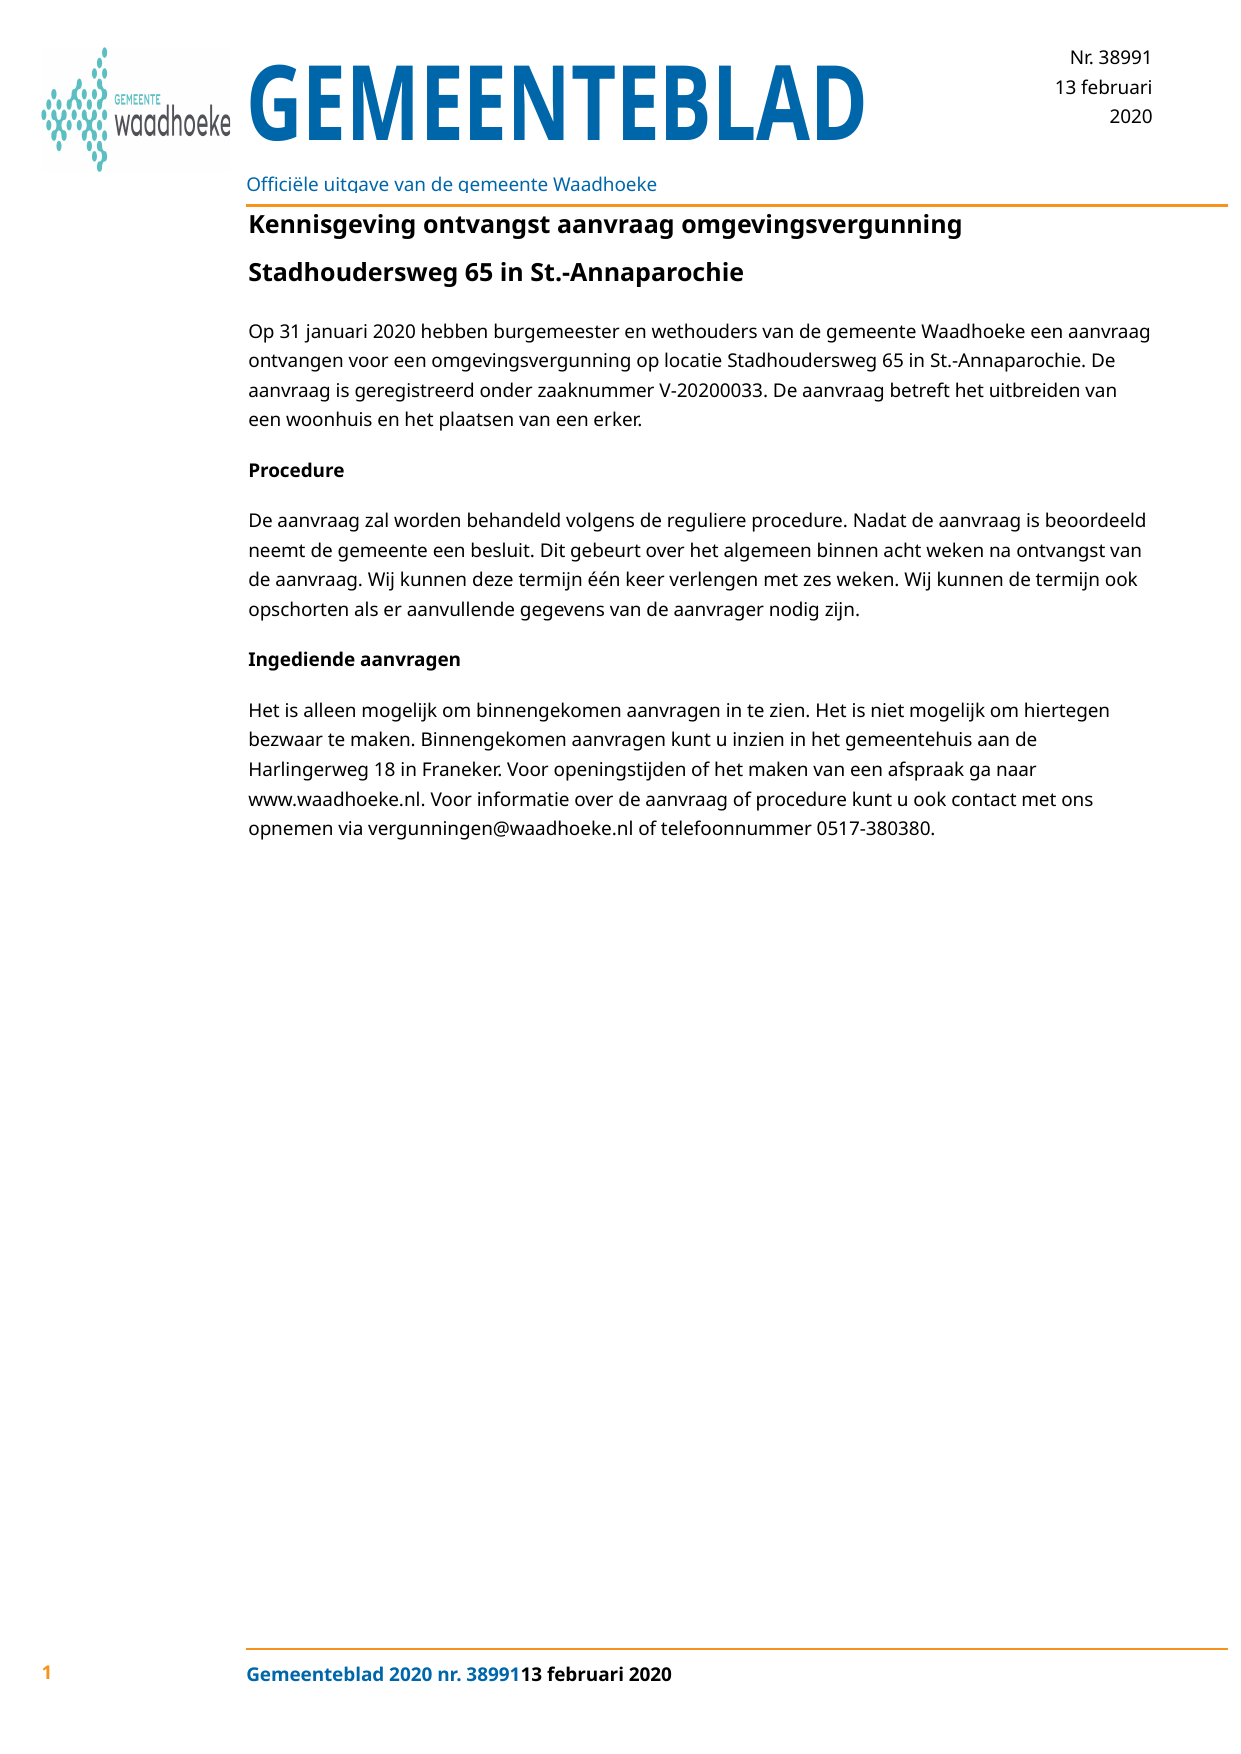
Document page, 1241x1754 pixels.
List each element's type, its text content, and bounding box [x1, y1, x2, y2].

text Ingediende aanvragen [248, 647, 1152, 672]
text De aanvraag zal worden behandeld volgens de reguliere procedure. Nadat de aanvraag is beoordeeld neemt de gemeente een besluit. Dit gebeurt over het algemeen binnen acht weken na ontvangst van de aanvraag. Wij kunnen deze termijn één keer verlengen met zes weken. Wij kunnen de termijn ook opschorten als er aanvullende gegevens van de aanvrager nodig zijn. [248, 507, 1152, 622]
picture [41, 47, 231, 172]
text Het is alleen mogelijk om binnengekomen aanvragen in te zien. Het is niet mogelijk om hiertegen bezwaar te maken. Binnengekomen aanvragen kunt u inzien in het gemeentehuis aan de Harlingerweg 18 in Franeker. Voor openingstijden of het maken van een afspraak ga naar www.waadhoeke.nl. Voor informatie over de aanvraag of procedure kunt u ook contact met ons opnemen via vergunningen@waadhoeke.nl of telefoonnummer 0517-380380. [248, 697, 1152, 841]
text Kennisgeving ontvangst aanvraag omgevingsvergunning Stadhoudersweg 65 in St.-Annaparochie [248, 207, 1152, 288]
text Op 31 januari 2020 hebben burgemeester en wethouders van de gemeente Waadhoeke een aanvraag ontvangen voor een omgevingsvergunning op locatie Stadhoudersweg 65 in St.-Annaparochie. De aanvraag is geregistreerd onder zaaknummer V-20200033. De aanvraag betreft het uitbreiden van een woonhuis en het plaatsen van een erker. [248, 318, 1152, 432]
text Procedure [248, 457, 1152, 483]
